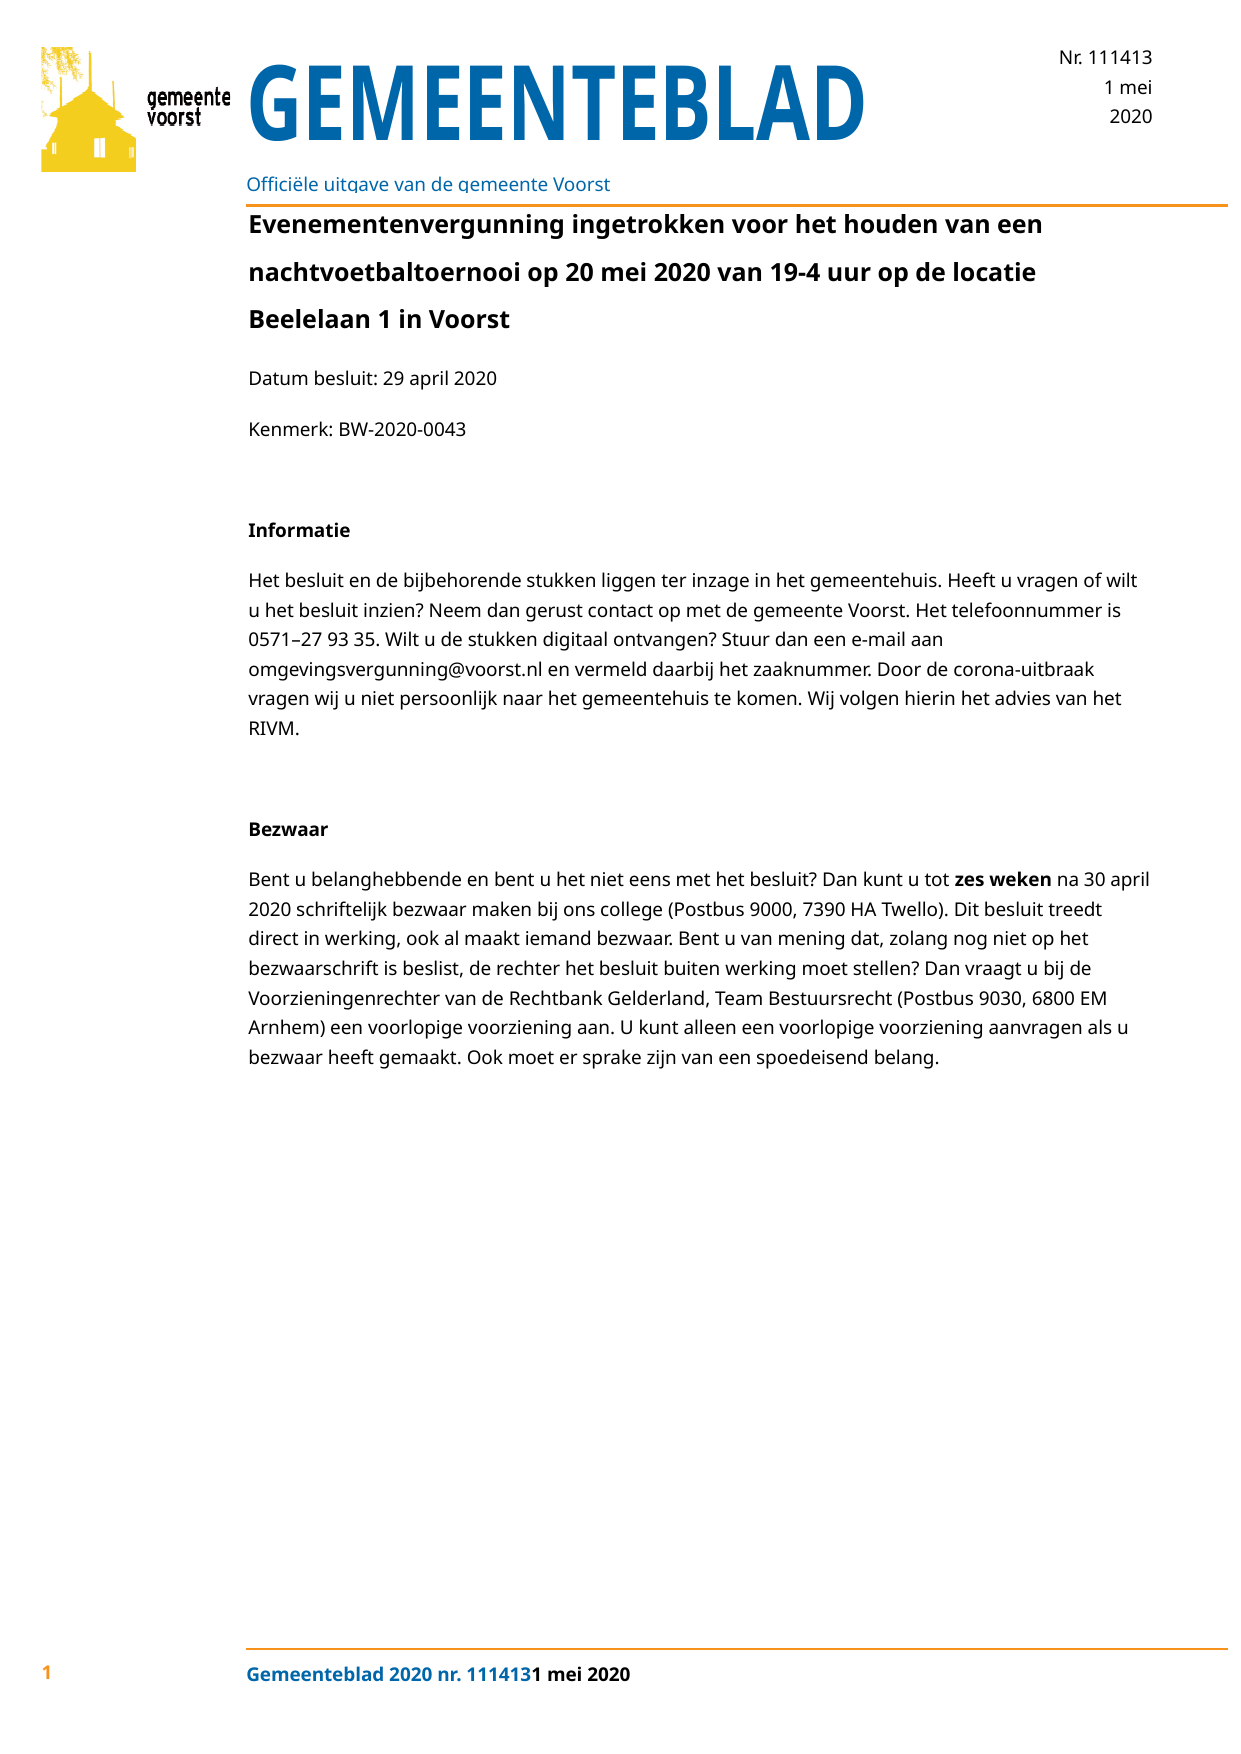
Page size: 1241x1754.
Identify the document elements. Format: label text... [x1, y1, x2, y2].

text Bezwaar [248, 816, 1152, 842]
picture [41, 47, 231, 172]
text Kenmerk: BW-2020-0043 [248, 416, 1152, 442]
text Datum besluit: 29 april 2020 [248, 366, 1152, 391]
text Het besluit en de bijbehorende stukken liggen ter inzage in het gemeentehuis. Heeft u vragen of wilt u het besluit inzien? Neem dan gerust contact op met de gemeente Voorst. Het telefoonnummer is 0571–27 93 35. Wilt u de stukken digitaal ontvangen? Stuur dan een e-mail aan omgevingsvergunning@voorst.nl en vermeld daarbij het zaaknummer. Door de corona-uitbraak vragen wij u niet persoonlijk naar het gemeentehuis te komen. Wij volgen hierin het advies van het RIVM. [248, 567, 1152, 741]
text Evenementenvergunning ingetrokken voor het houden van een nachtvoetbaltoernooi op 20 mei 2020 van 19-4 uur op de locatie Beelelaan 1 in Voorst [248, 207, 1152, 336]
text Bent u belanghebbende en bent u het niet eens met het besluit? Dan kunt u tot zes weken na 30 april 2020 schriftelijk bezwaar maken bij ons college (Postbus 9000, 7390 HA Twello). Dit besluit treedt direct in werking, ook al maakt iemand bezwaar. Bent u van mening dat, zolang nog niet op het bezwaarschrift is beslist, de rechter het besluit buiten werking moet stellen? Dan vraagt u bij de Voorzieningenrechter van de Rechtbank Gelderland, Team Bestuursrecht (Postbus 9030, 6800 EM Arnhem) een voorlopige voorziening aan. U kunt alleen een voorlopige voorziening aanvragen als u bezwaar heeft gemaakt. Ook moet er sprake zijn van een spoedeisend belang. [248, 866, 1152, 1069]
text Informatie [248, 517, 1152, 542]
